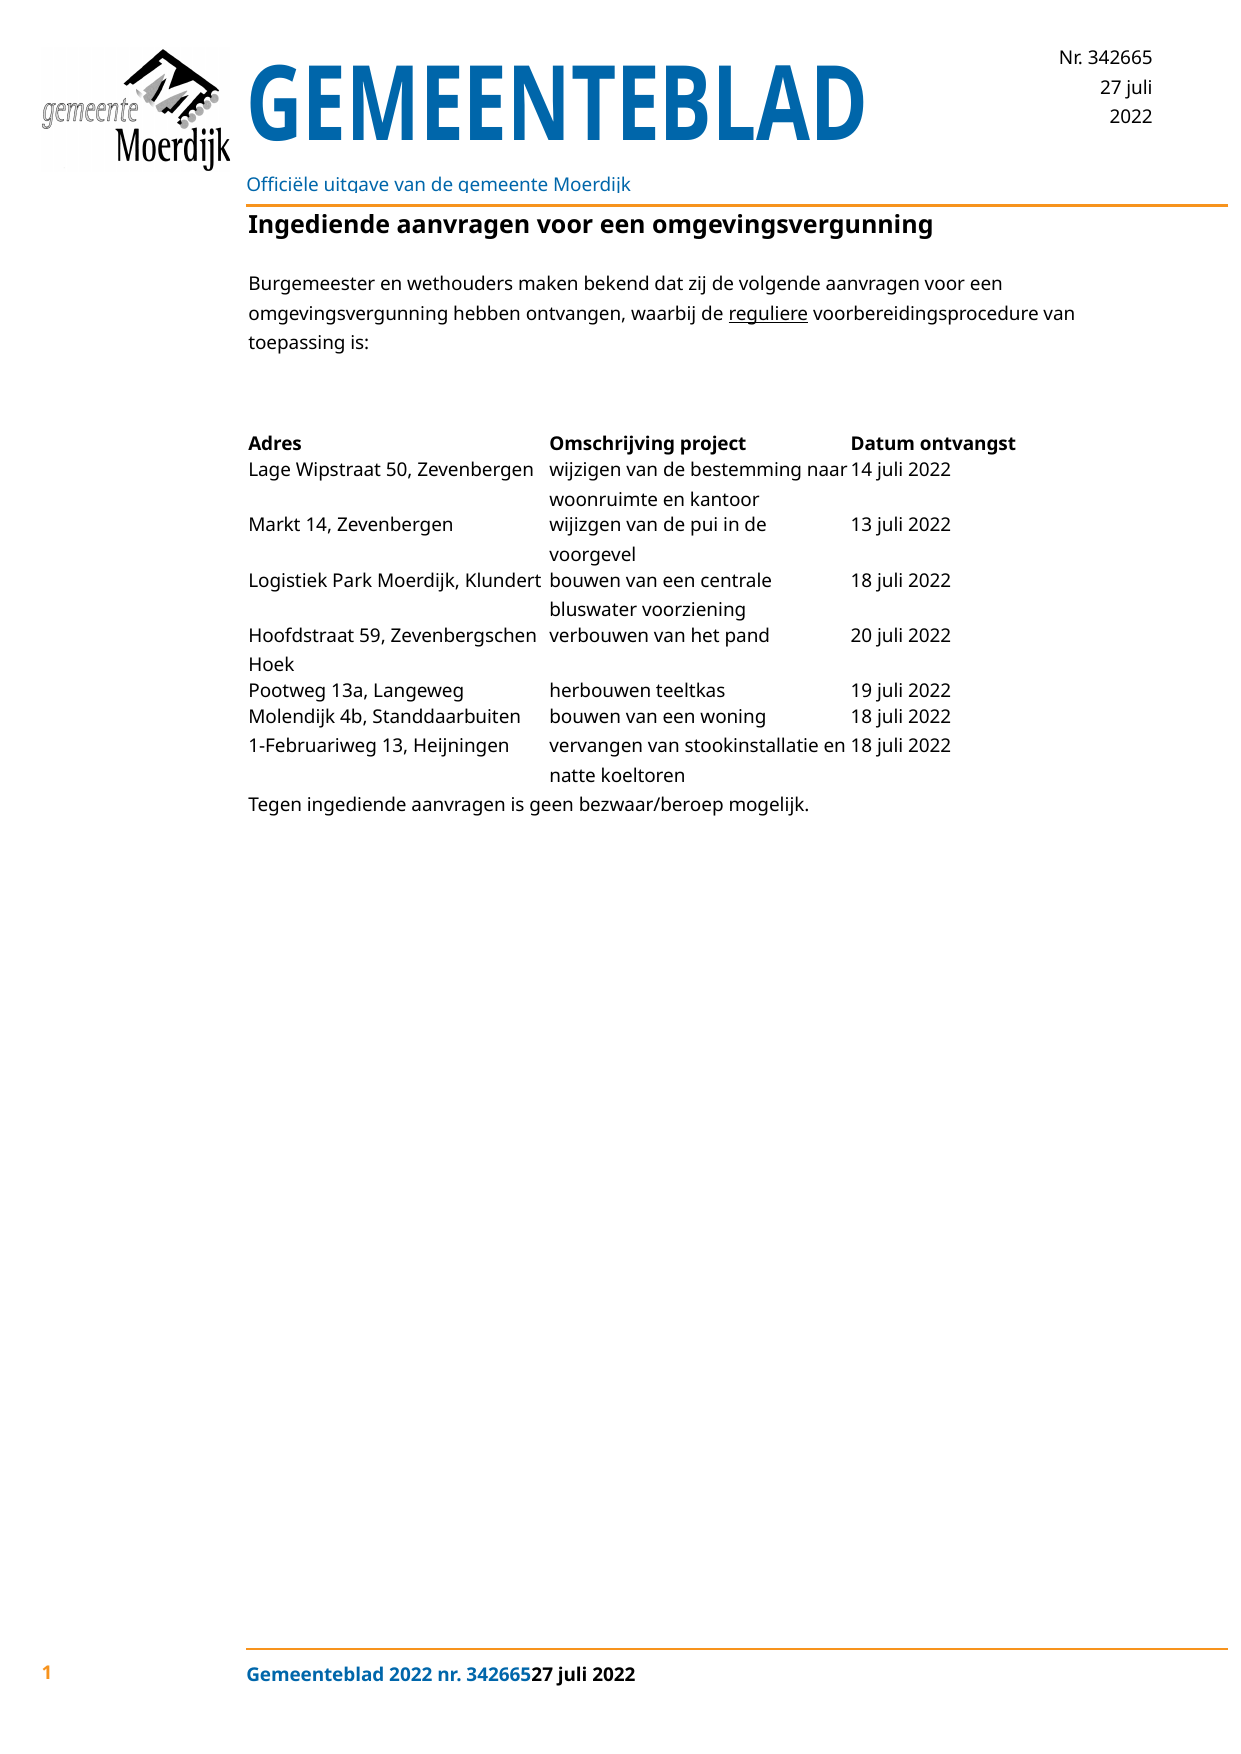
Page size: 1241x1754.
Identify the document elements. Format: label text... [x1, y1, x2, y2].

table_cell verbouwen van het pand [549, 622, 850, 677]
table_cell 14 juli 2022 [850, 456, 1152, 511]
table_cell 20 juli 2022 [850, 622, 1152, 677]
table_cell Hoofdstraat 59, Zevenbergschen Hoek [248, 622, 549, 677]
table_cell 13 juli 2022 [850, 511, 1152, 567]
table_cell 18 juli 2022 [850, 567, 1152, 622]
table_header Adres [248, 430, 549, 456]
text Burgemeester en wethouders maken bekend dat zij de volgende aanvragen voor een omgevingsvergunning hebben ontvangen, waarbij de reguliere voorbereidingsprocedure van toepassing is: [248, 270, 1152, 355]
table_cell wijzigen van de bestemming naar woonruimte en kantoor [549, 456, 850, 511]
picture [41, 47, 231, 172]
table_cell Markt 14, Zevenbergen [248, 511, 549, 567]
table_cell wijizgen van de pui in de voorgevel [549, 511, 850, 567]
table_header Omschrijving project [549, 430, 850, 456]
table_header Datum ontvangst [850, 430, 1152, 456]
table_cell 19 juli 2022 [850, 678, 1152, 703]
table_cell Pootweg 13a, Langeweg [248, 678, 549, 703]
table_cell bouwen van een woning vervangen van stookinstallatie en natte koeltoren [549, 703, 850, 788]
table_cell bouwen van een centrale bluswater voorziening [549, 567, 850, 622]
table_cell Molendijk 4b, Standdaarbuiten 1-Februariweg 13, Heijningen [248, 703, 549, 788]
text Ingediende aanvragen voor een omgevingsvergunning [248, 207, 1152, 241]
table_cell Logistiek Park Moerdijk, Klundert [248, 567, 549, 622]
text Tegen ingediende aanvragen is geen bezwaar/beroep mogelijk. [248, 791, 1152, 817]
table_cell 18 juli 2022 18 juli 2022 [850, 703, 1152, 788]
table_cell herbouwen teeltkas [549, 678, 850, 703]
table_cell Lage Wipstraat 50, Zevenbergen [248, 456, 549, 511]
